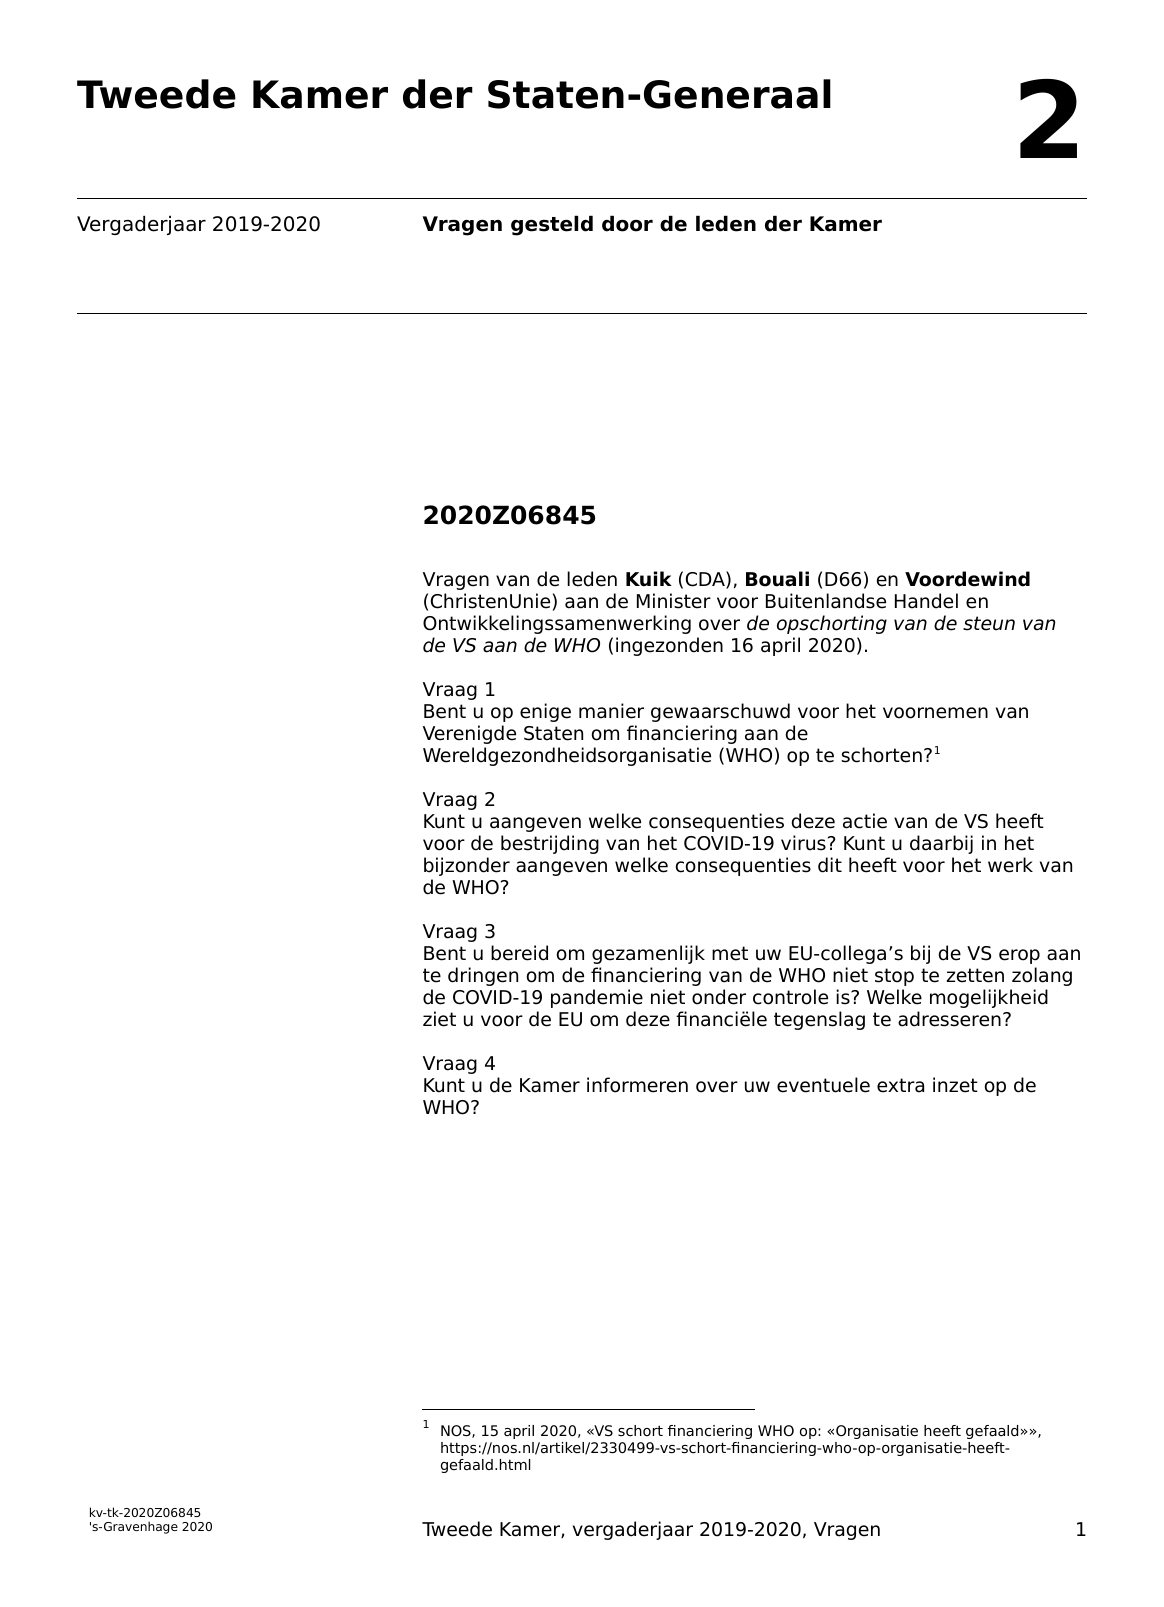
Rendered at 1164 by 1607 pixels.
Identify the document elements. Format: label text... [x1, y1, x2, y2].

table_cell Vragen gesteld door de leden der Kamer [422, 199, 1087, 313]
text NOS, 15 april 2020, «VS schort financiering WHO op: «Organisatie heeft gefaald»», https://nos.nl/artikel/2330499-vs-schort-financiering-who-op-organisatie-heeft-gefaald.html [422, 1418, 1087, 1474]
text Vragen van de leden Kuik (CDA), Bouali (D66) en Voordewind (ChristenUnie) aan de Minister voor Buitenlandse Handel en Ontwikkelingssamenwerking over de opschorting van de steun van de VS aan de WHO (ingezonden 16 april 2020). [422, 569, 1087, 657]
table_header 2 [886, 59, 1087, 198]
text Vraag 2 [422, 789, 1087, 811]
text Vraag 4 [422, 1053, 1087, 1075]
text Kunt u aangeven welke consequenties deze actie van de VS heeft voor de bestrijding van het COVID-19 virus? Kunt u daarbij in het bijzonder aangeven welke consequenties dit heeft voor het werk van de WHO? [422, 811, 1087, 899]
text Bent u bereid om gezamenlijk met uw EU-collega’s bij de VS erop aan te dringen om de financiering van de WHO niet stop te zetten zolang de COVID-19 pandemie niet onder controle is? Welke mogelijkheid ziet u voor de EU om deze financiële tegenslag te adresseren? [422, 943, 1087, 1031]
text Bent u op enige manier gewaarschuwd voor het voornemen van Verenigde Staten om financiering aan de Wereldgezondheidsorganisatie (WHO) op te schorten? [422, 701, 1087, 767]
text 's-Gravenhage 2020 [88, 1520, 323, 1534]
text Vraag 3 [422, 921, 1087, 943]
table_cell Vergaderjaar 2019-2020 [77, 199, 422, 313]
text 2020Z06845 [422, 501, 1087, 531]
text Kunt u de Kamer informeren over uw eventuele extra inzet op de WHO? [422, 1075, 1087, 1119]
table_header Tweede Kamer der Staten-Generaal [77, 59, 886, 198]
text Vraag 1 [422, 679, 1087, 701]
text kv-tk-2020Z06845 [88, 1506, 323, 1520]
